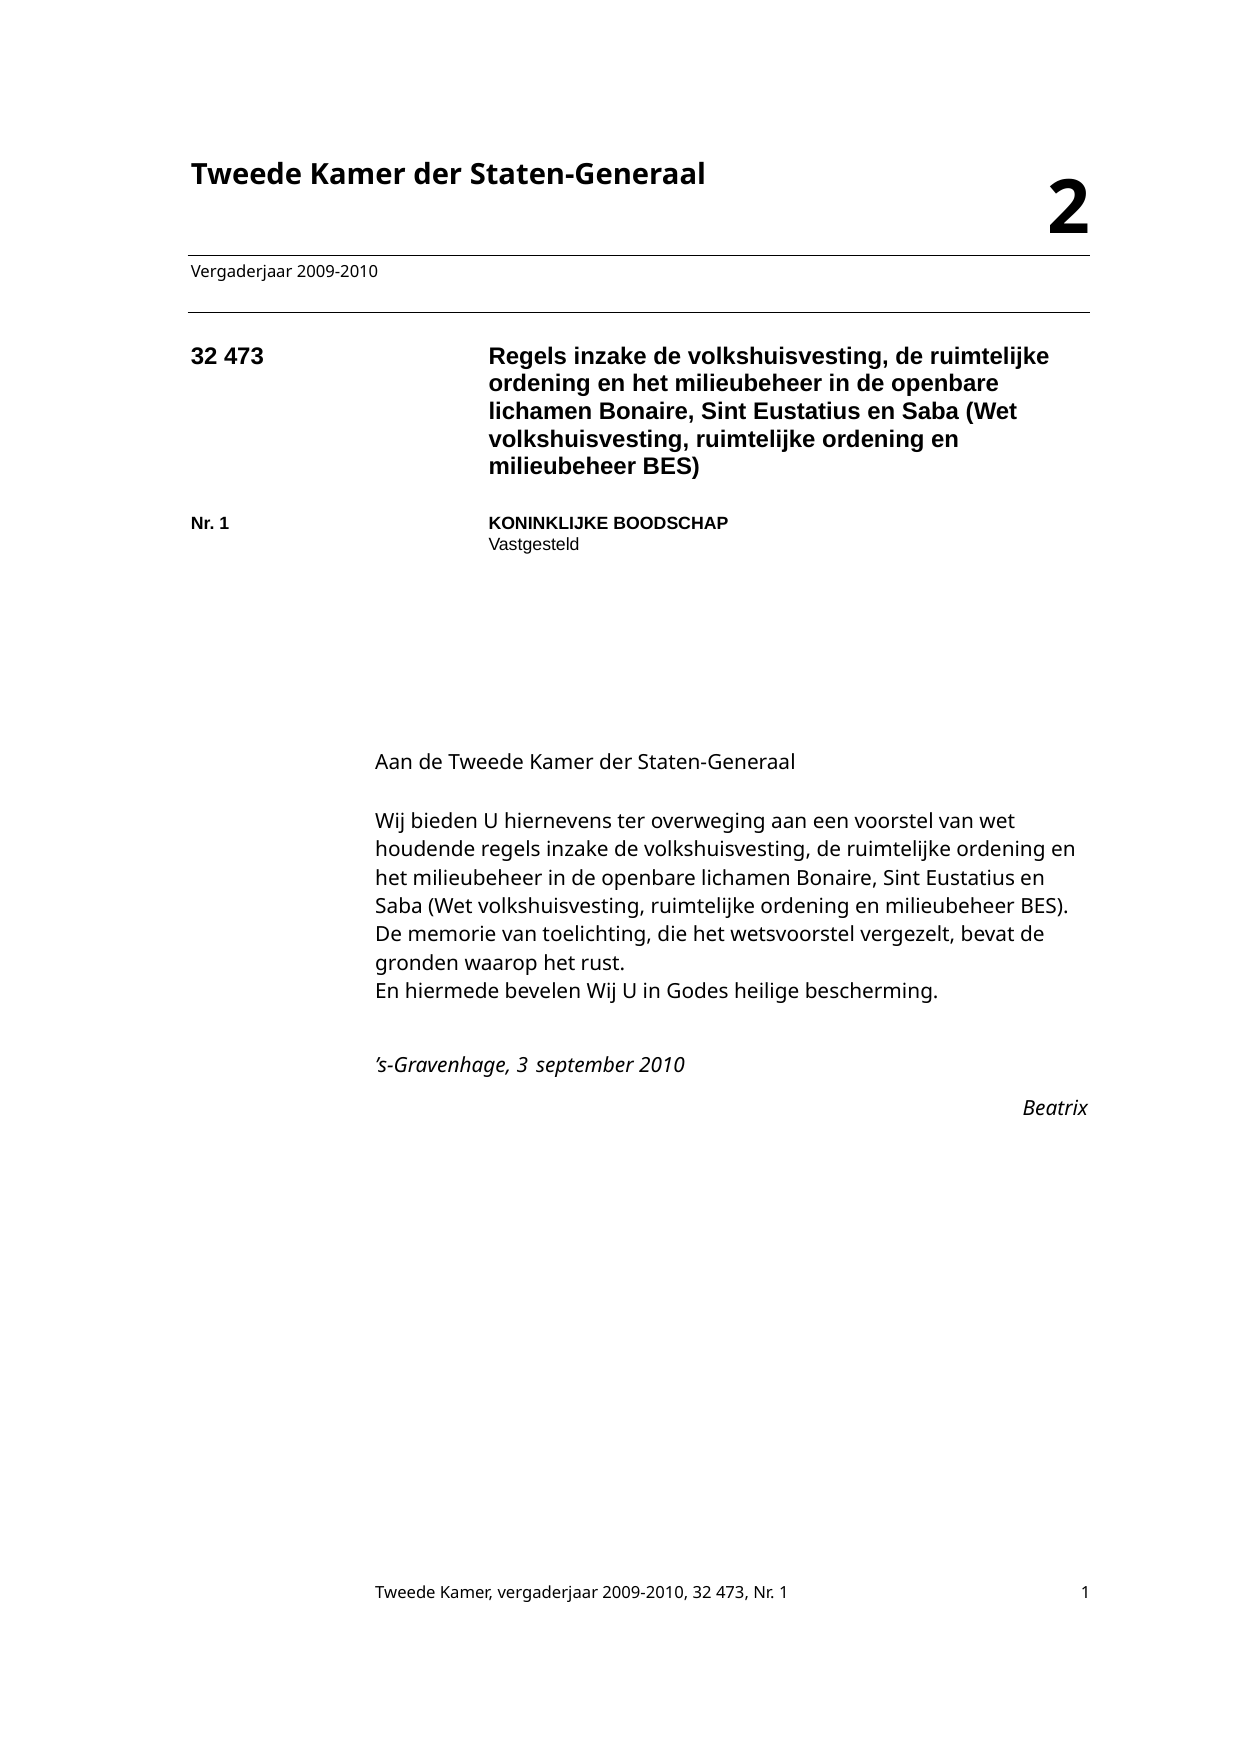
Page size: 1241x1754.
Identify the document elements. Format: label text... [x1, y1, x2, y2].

table_header 2 [910, 150, 1090, 255]
text ’s-Gravenhage, 3 september 2010 [375, 1050, 1090, 1078]
table_cell Regels inzake de volkshuisvesting, de ruimtelijke ordening en het milieubeheer in de openbare lichamen Bonaire, Sint Eustatius en Saba (Wet volkshuisvesting, ruimtelijke ordening en milieubeheer BES) [485, 339, 1090, 510]
table_cell Nr. 1 [188, 510, 485, 629]
text De memorie van toelichting, die het wetsvoorstel vergezelt, bevat de gronden waarop het rust. [375, 919, 1090, 976]
text En hiermede bevelen Wij U in Godes heilige bescherming. [375, 976, 1090, 1005]
text Wij bieden U hiernevens ter overweging aan een voorstel van wet houdende regels inzake de volkshuisvesting, de ruimtelijke ordening en het milieubeheer in de openbare lichamen Bonaire, Sint Eustatius en Saba (Wet volkshuisvesting, ruimtelijke ordening en milieubeheer BES). [375, 806, 1090, 919]
table_cell KONINKLIJKE BOODSCHAP Vastgesteld [485, 510, 1090, 629]
table_cell [485, 256, 1090, 312]
table_cell [188, 313, 485, 339]
table_cell [485, 313, 1090, 339]
table_header Tweede Kamer der Staten-Generaal [188, 150, 909, 255]
text Beatrix [375, 1093, 1090, 1122]
table_cell Vergaderjaar 2009-2010 [188, 256, 485, 312]
text Aan de Tweede Kamer der Staten-Generaal [375, 747, 1090, 776]
table_cell 32 473 [188, 339, 485, 510]
